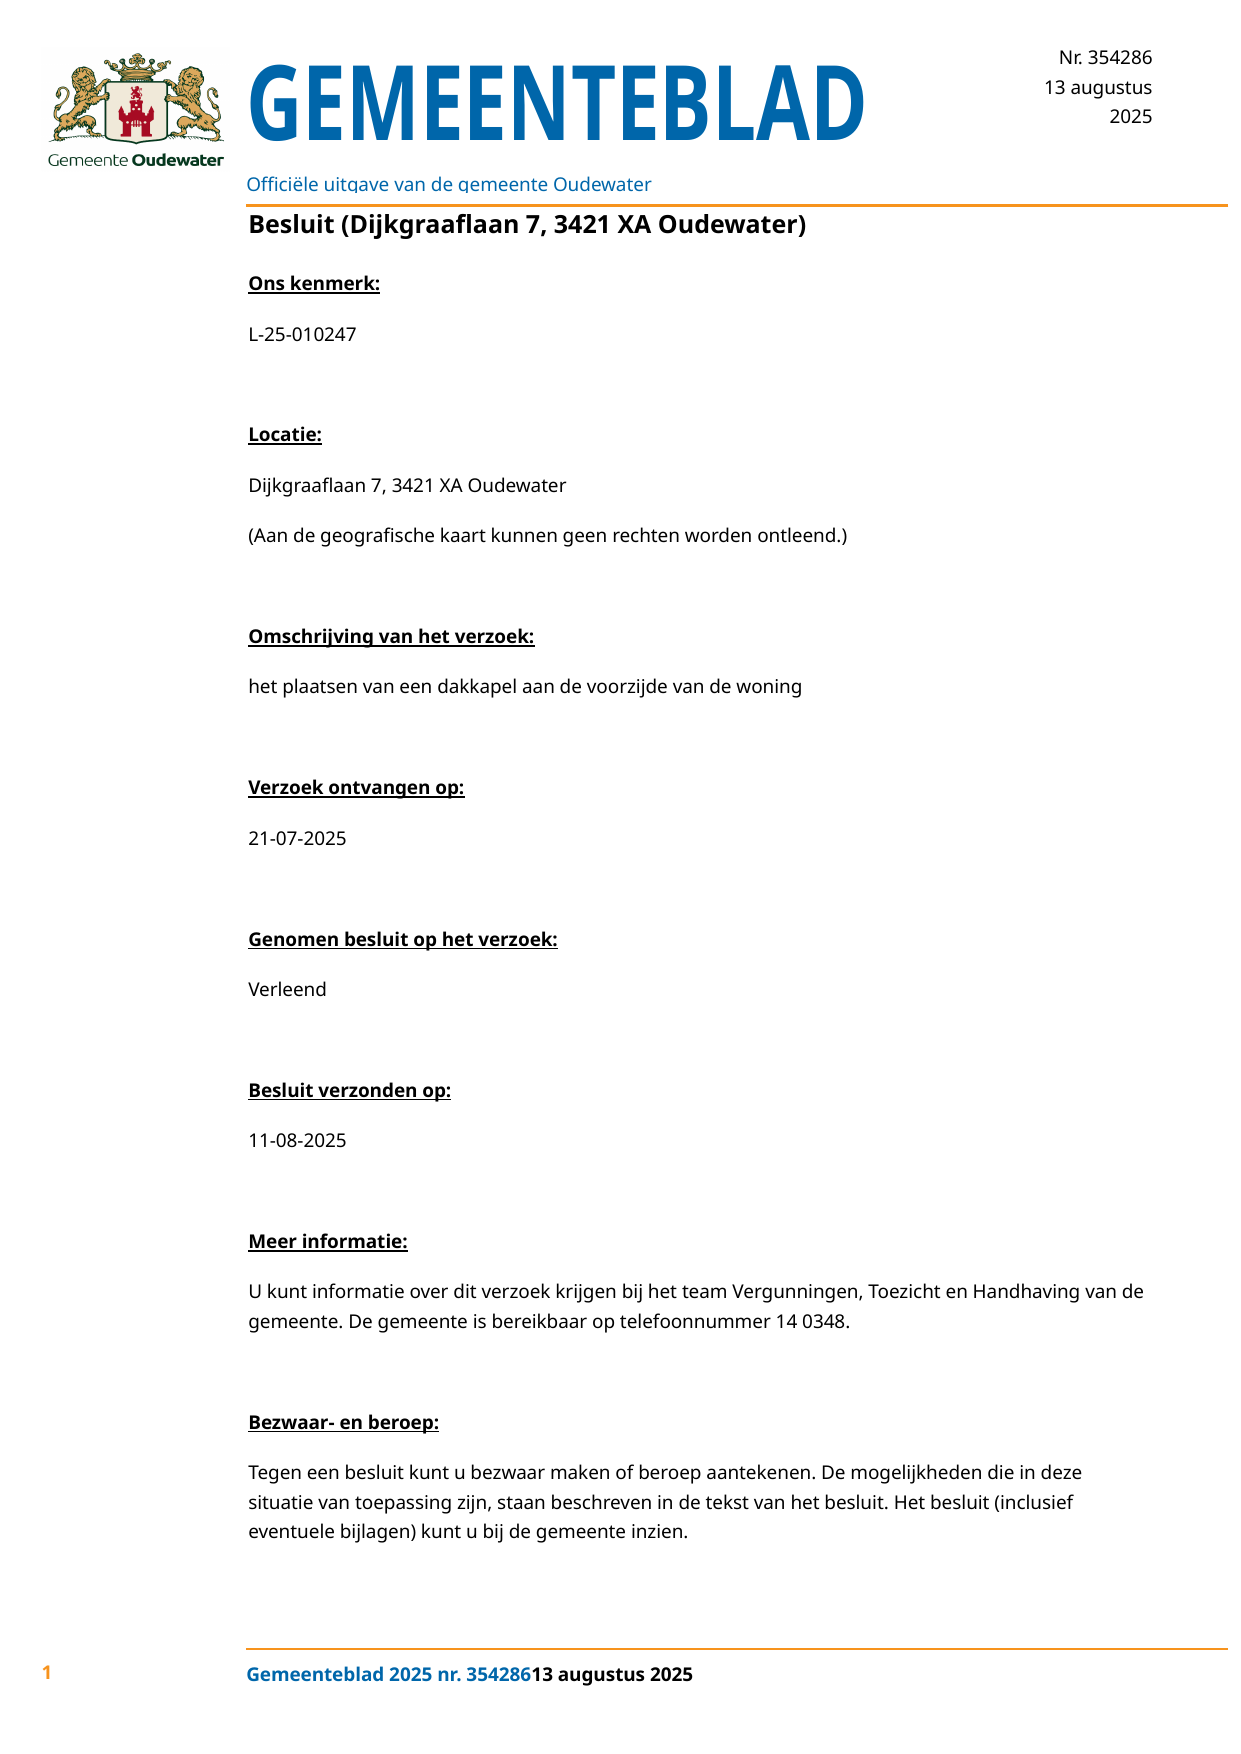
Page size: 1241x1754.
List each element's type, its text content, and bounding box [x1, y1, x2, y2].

text Locatie: [248, 422, 1152, 447]
text 11-08-2025 [248, 1127, 1152, 1153]
text Omschrijving van het verzoek: [248, 623, 1152, 649]
text het plaatsen van een dakkapel aan de voorzijde van de woning [248, 674, 1152, 699]
picture [41, 47, 231, 172]
text Meer informatie: [248, 1228, 1152, 1254]
text (Aan de geografische kaart kunnen geen rechten worden ontleend.) [248, 522, 1152, 548]
text U kunt informatie over dit verzoek krijgen bij het team Vergunningen, Toezicht en Handhaving van de gemeente. De gemeente is bereikbaar op telefoonnummer 14 0348. [248, 1279, 1152, 1334]
text Genomen besluit op het verzoek: [248, 926, 1152, 951]
text Verzoek ontvangen op: [248, 774, 1152, 800]
text Besluit verzonden op: [248, 1077, 1152, 1103]
text Tegen een besluit kunt u bezwaar maken of beroep aantekenen. De mogelijkheden die in deze situatie van toepassing zijn, staan beschreven in de tekst van het besluit. Het besluit (inclusief eventuele bijlagen) kunt u bij de gemeente inzien. [248, 1459, 1152, 1544]
text 21-07-2025 [248, 825, 1152, 851]
text Bezwaar- en beroep: [248, 1409, 1152, 1435]
text Dijkgraaflaan 7, 3421 XA Oudewater [248, 472, 1152, 498]
text L-25-010247 [248, 321, 1152, 346]
text Verleend [248, 976, 1152, 1002]
text Ons kenmerk: [248, 270, 1152, 296]
text Besluit (Dijkgraaflaan 7, 3421 XA Oudewater) [248, 207, 1152, 241]
